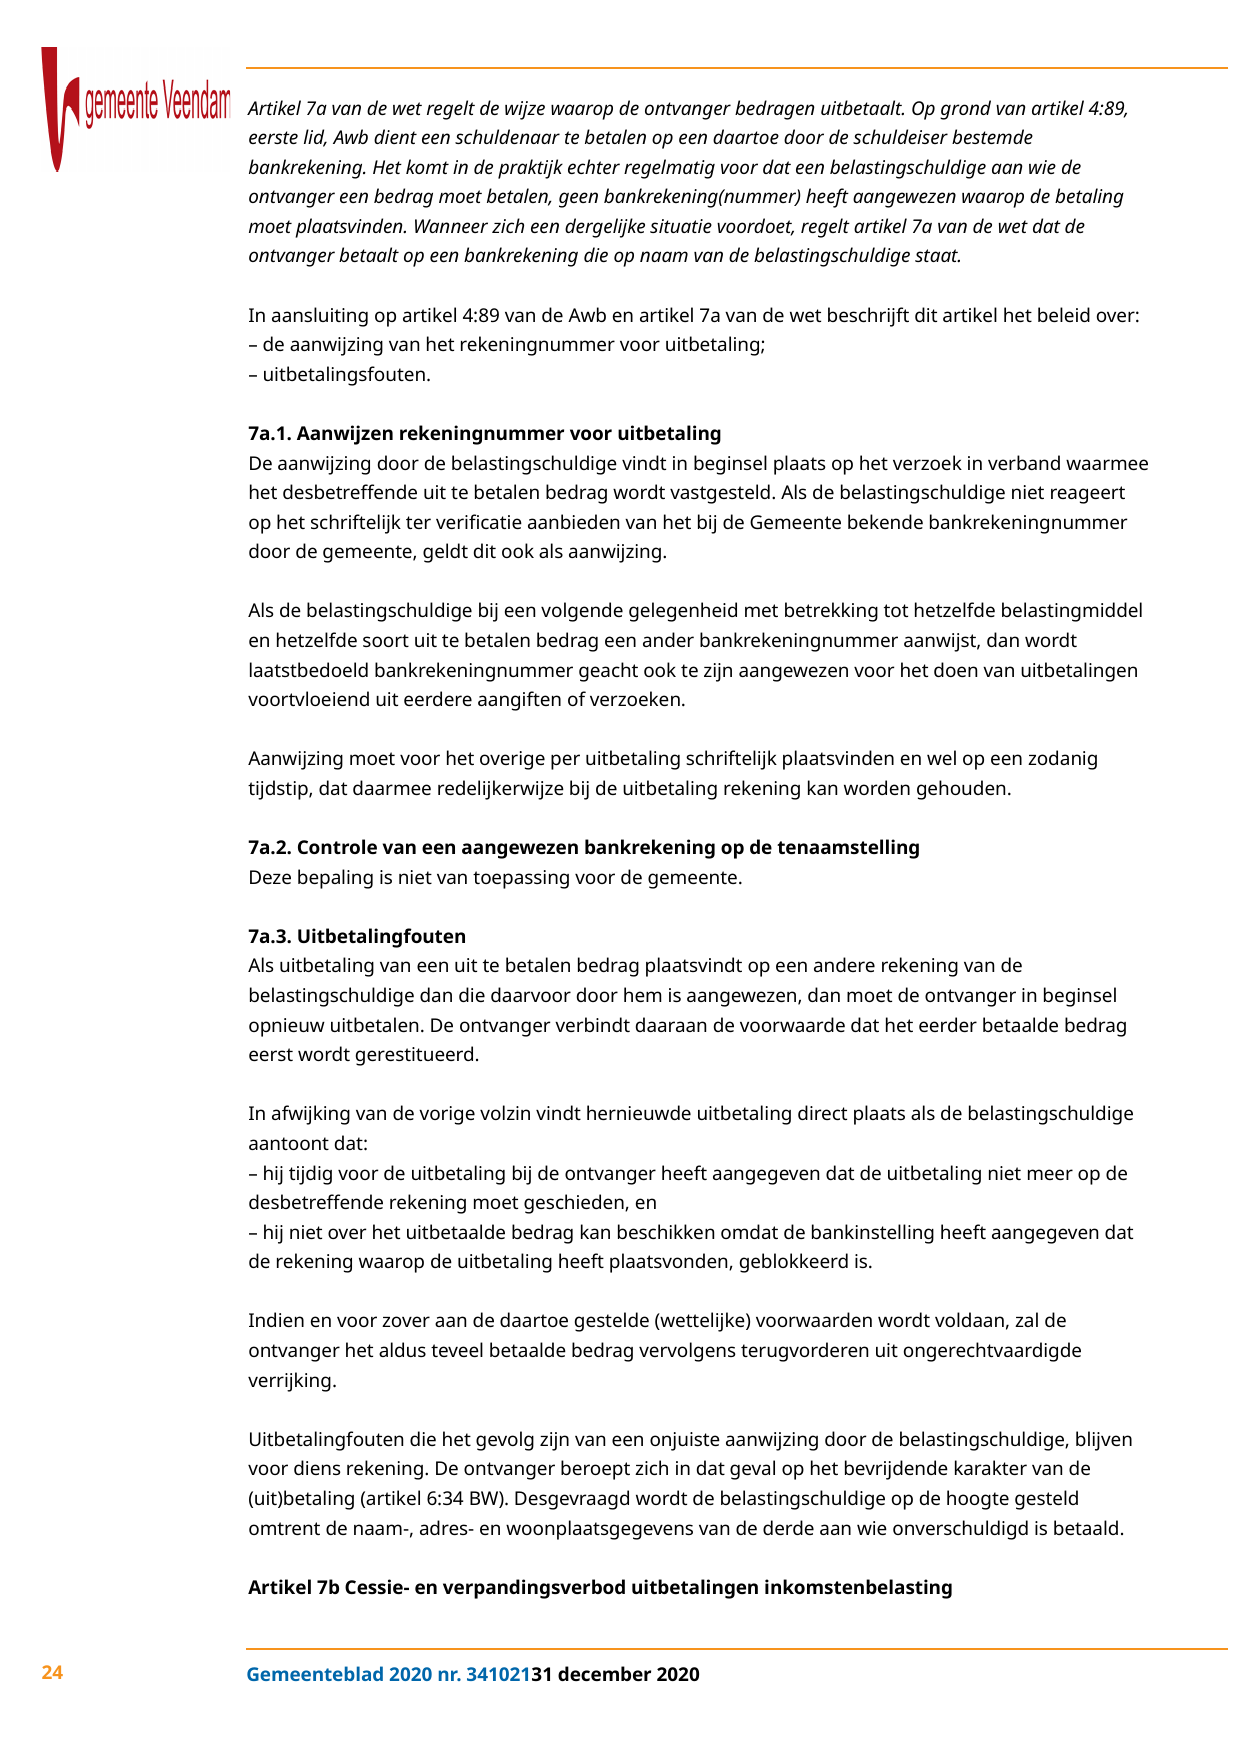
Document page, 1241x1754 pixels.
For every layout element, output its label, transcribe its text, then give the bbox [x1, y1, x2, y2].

text In aansluiting op artikel 4:89 van de Awb en artikel 7a van de wet beschrijft dit artikel het beleid over: [248, 302, 1152, 328]
text Artikel 7b Cessie- en verpandingsverbod uitbetalingen inkomstenbelasting [248, 1574, 1152, 1600]
text 7a.2. Controle van een aangewezen bankrekening op de tenaamstelling [248, 834, 1152, 860]
text In afwijking van de vorige volzin vindt hernieuwde uitbetaling direct plaats als de belastingschuldige aantoont dat: [248, 1101, 1152, 1156]
text – hij niet over het uitbetaalde bedrag kan beschikken omdat de bankinstelling heeft aangegeven dat de rekening waarop de uitbetaling heeft plaatsvonden, geblokkeerd is. [248, 1219, 1152, 1274]
text Als de belastingschuldige bij een volgende gelegenheid met betrekking tot hetzelfde belastingmiddel en hetzelfde soort uit te betalen bedrag een ander bankrekeningnummer aanwijst, dan wordt laatstbedoeld bankrekeningnummer geacht ook te zijn aangewezen voor het doen van uitbetalingen voortvloeiend uit eerdere aangiften of verzoeken. [248, 598, 1152, 712]
text Aanwijzing moet voor het overige per uitbetaling schriftelijk plaatsvinden en wel op een zodanig tijdstip, dat daarmee redelijkerwijze bij de uitbetaling rekening kan worden gehouden. [248, 746, 1152, 801]
text Uitbetalingfouten die het gevolg zijn van een onjuiste aanwijzing door de belastingschuldige, blijven voor diens rekening. De ontvanger beroept zich in dat geval op het bevrijdende karakter van de (uit)betaling (artikel 6:34 BW). Desgevraagd wordt de belastingschuldige op de hoogte gesteld omtrent de naam-, adres- en woonplaatsgegevens van de derde aan wie onverschuldigd is betaald. [248, 1426, 1152, 1541]
text Als uitbetaling van een uit te betalen bedrag plaatsvindt op een andere rekening van de belastingschuldige dan die daarvoor door hem is aangewezen, dan moet de ontvanger in beginsel opnieuw uitbetalen. De ontvanger verbindt daaraan de voorwaarde dat het eerder betaalde bedrag eerst wordt gerestitueerd. [248, 953, 1152, 1067]
text Artikel 7a van de wet regelt de wijze waarop de ontvanger bedragen uitbetaalt. Op grond van artikel 4:89, eerste lid, Awb dient een schuldenaar te betalen op een daartoe door de schuldeiser bestemde bankrekening. Het komt in de praktijk echter regelmatig voor dat een belastingschuldige aan wie de ontvanger een bedrag moet betalen, geen bankrekening(nummer) heeft aangewezen waarop de betaling moet plaatsvinden. Wanneer zich een dergelijke situatie voordoet, regelt artikel 7a van de wet dat de ontvanger betaalt op een bankrekening die op naam van de belastingschuldige staat. [248, 95, 1152, 268]
text – uitbetalingsfouten. [248, 361, 1152, 387]
text – de aanwijzing van het rekeningnummer voor uitbetaling; [248, 331, 1152, 357]
text 7a.3. Uitbetalingfouten [248, 923, 1152, 949]
picture [41, 47, 231, 172]
text De aanwijzing door de belastingschuldige vindt in beginsel plaats op het verzoek in verband waarmee het desbetreffende uit te betalen bedrag wordt vastgesteld. Als de belastingschuldige niet reageert op het schriftelijk ter verificatie aanbieden van het bij de Gemeente bekende bankrekeningnummer door de gemeente, geldt dit ook als aanwijzing. [248, 450, 1152, 564]
text Indien en voor zover aan de daartoe gestelde (wettelijke) voorwaarden wordt voldaan, zal de ontvanger het aldus teveel betaalde bedrag vervolgens terugvorderen uit ongerechtvaardigde verrijking. [248, 1308, 1152, 1393]
text Deze bepaling is niet van toepassing voor de gemeente. [248, 864, 1152, 890]
text 7a.1. Aanwijzen rekeningnummer voor uitbetaling [248, 420, 1152, 446]
text – hij tijdig voor de uitbetaling bij de ontvanger heeft aangegeven dat de uitbetaling niet meer op de desbetreffende rekening moet geschieden, en [248, 1160, 1152, 1215]
